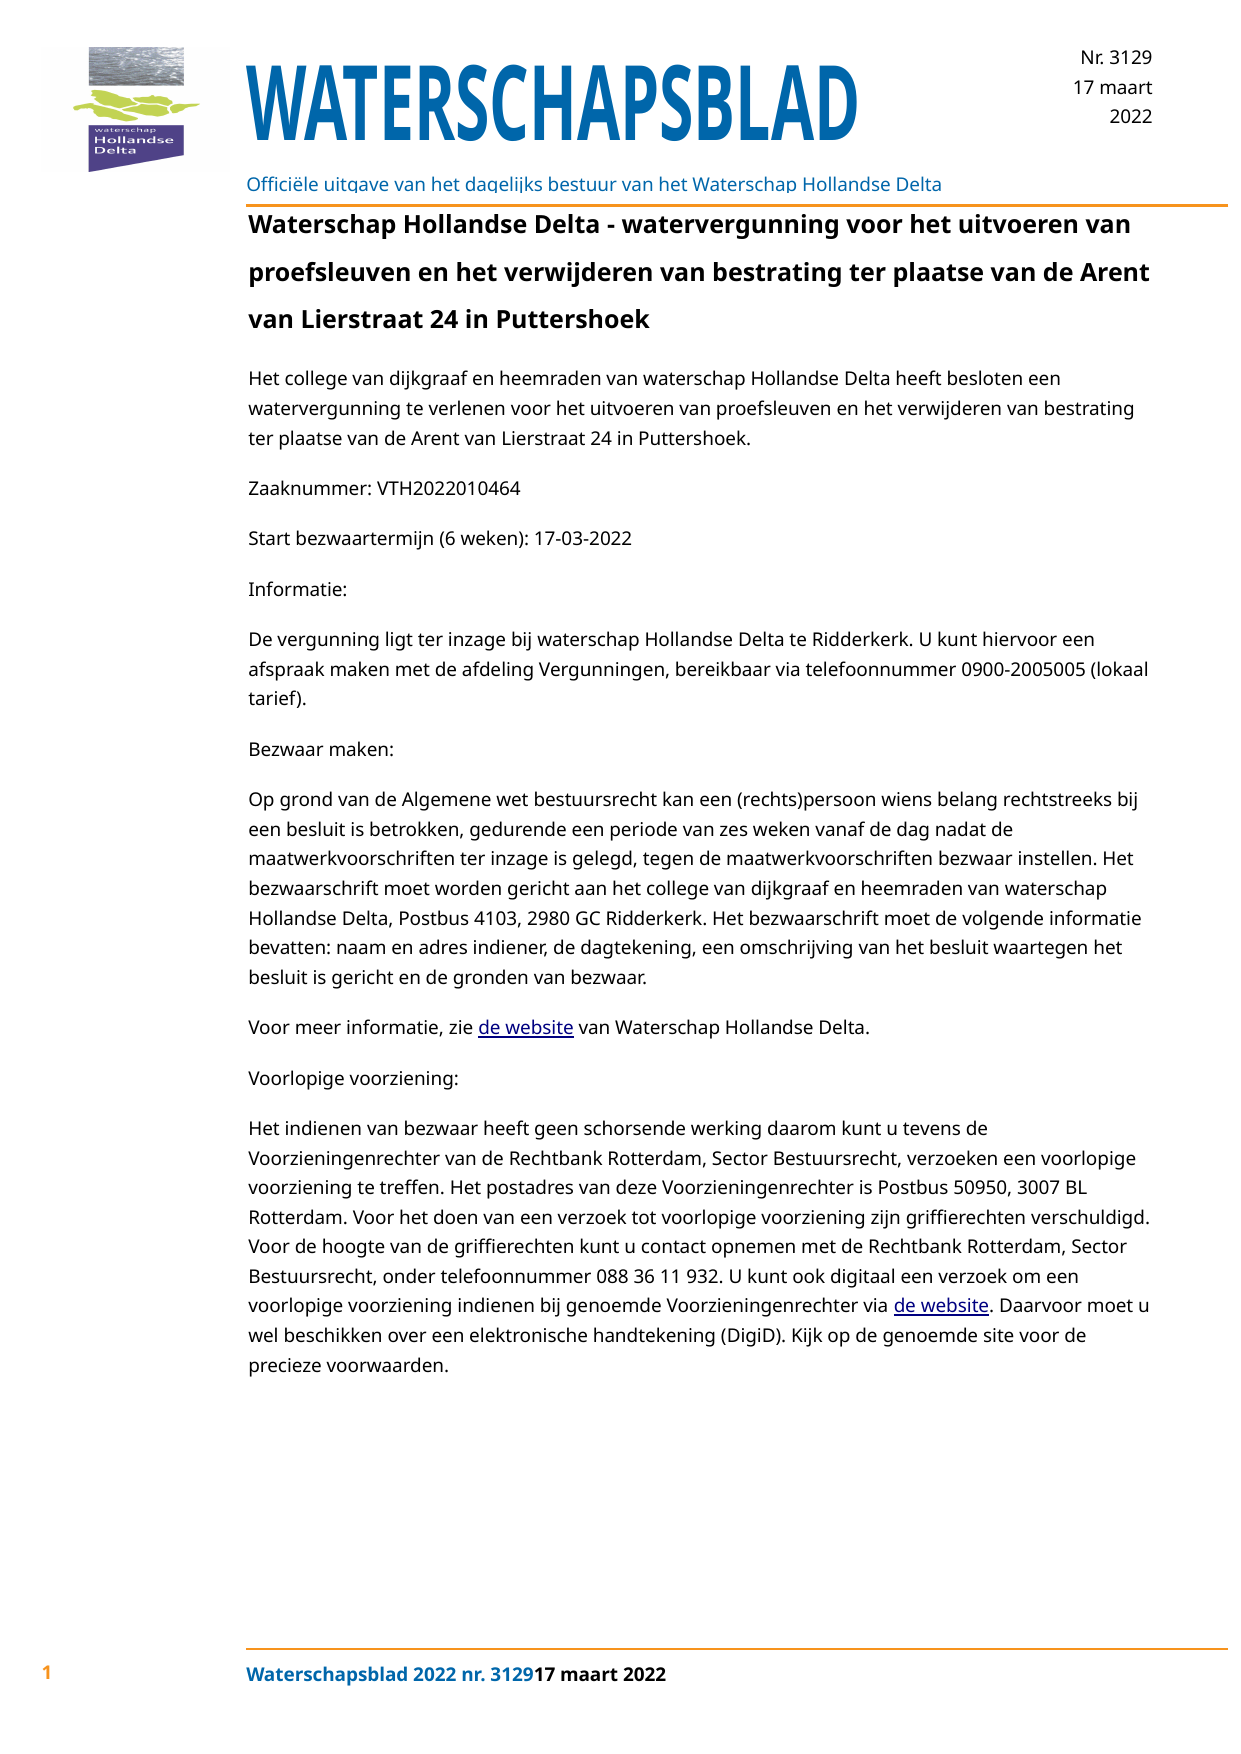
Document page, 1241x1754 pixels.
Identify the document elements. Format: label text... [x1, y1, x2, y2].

text Het indienen van bezwaar heeft geen schorsende werking daarom kunt u tevens de Voorzieningenrechter van de Rechtbank Rotterdam, Sector Bestuursrecht, verzoeken een voorlopige voorziening te treffen. Het postadres van deze Voorzieningenrechter is Postbus 50950, 3007 BL Rotterdam. Voor het doen van een verzoek tot voorlopige voorziening zijn griffierechten verschuldigd. Voor de hoogte van de griffierechten kunt u contact opnemen met de Rechtbank Rotterdam, Sector Bestuursrecht, onder telefoonnummer 088 36 11 932. U kunt ook digitaal een verzoek om een voorlopige voorziening indienen bij genoemde Voorzieningenrechter via de website. Daarvoor moet u wel beschikken over een elektronische handtekening (DigiD). Kijk op de genoemde site voor de precieze voorwaarden. [248, 1115, 1152, 1377]
text Start bezwaartermijn (6 weken): 17-03-2022 [248, 526, 1152, 551]
text Voor meer informatie, zie de website van Waterschap Hollandse Delta. [248, 1014, 1152, 1040]
text Voorlopige voorziening: [248, 1065, 1152, 1090]
text De vergunning ligt ter inzage bij waterschap Hollandse Delta te Ridderkerk. U kunt hiervoor een afspraak maken met de afdeling Vergunningen, bereikbaar via telefoonnummer 0900-2005005 (lokaal tarief). [248, 626, 1152, 711]
text Het college van dijkgraaf en heemraden van waterschap Hollandse Delta heeft besloten een watervergunning te verlenen voor het uitvoeren van proefsleuven en het verwijderen van bestrating ter plaatse van de Arent van Lierstraat 24 in Puttershoek. [248, 366, 1152, 450]
text Zaaknummer: VTH2022010464 [248, 475, 1152, 501]
text Waterschap Hollandse Delta - watervergunning voor het uitvoeren van proefsleuven en het verwijderen van bestrating ter plaatse van de Arent van Lierstraat 24 in Puttershoek [248, 207, 1152, 336]
text Bezwaar maken: [248, 736, 1152, 762]
picture [41, 47, 231, 172]
text Informatie: [248, 576, 1152, 602]
text Op grond van de Algemene wet bestuursrecht kan een (rechts)persoon wiens belang rechtstreeks bij een besluit is betrokken, gedurende een periode van zes weken vanaf de dag nadat de maatwerkvoorschriften ter inzage is gelegd, tegen de maatwerkvoorschriften bezwaar instellen. Het bezwaarschrift moet worden gericht aan het college van dijkgraaf en heemraden van waterschap Hollandse Delta, Postbus 4103, 2980 GC Ridderkerk. Het bezwaarschrift moet de volgende informatie bevatten: naam en adres indiener, de dagtekening, een omschrijving van het besluit waartegen het besluit is gericht en de gronden van bezwaar. [248, 786, 1152, 989]
